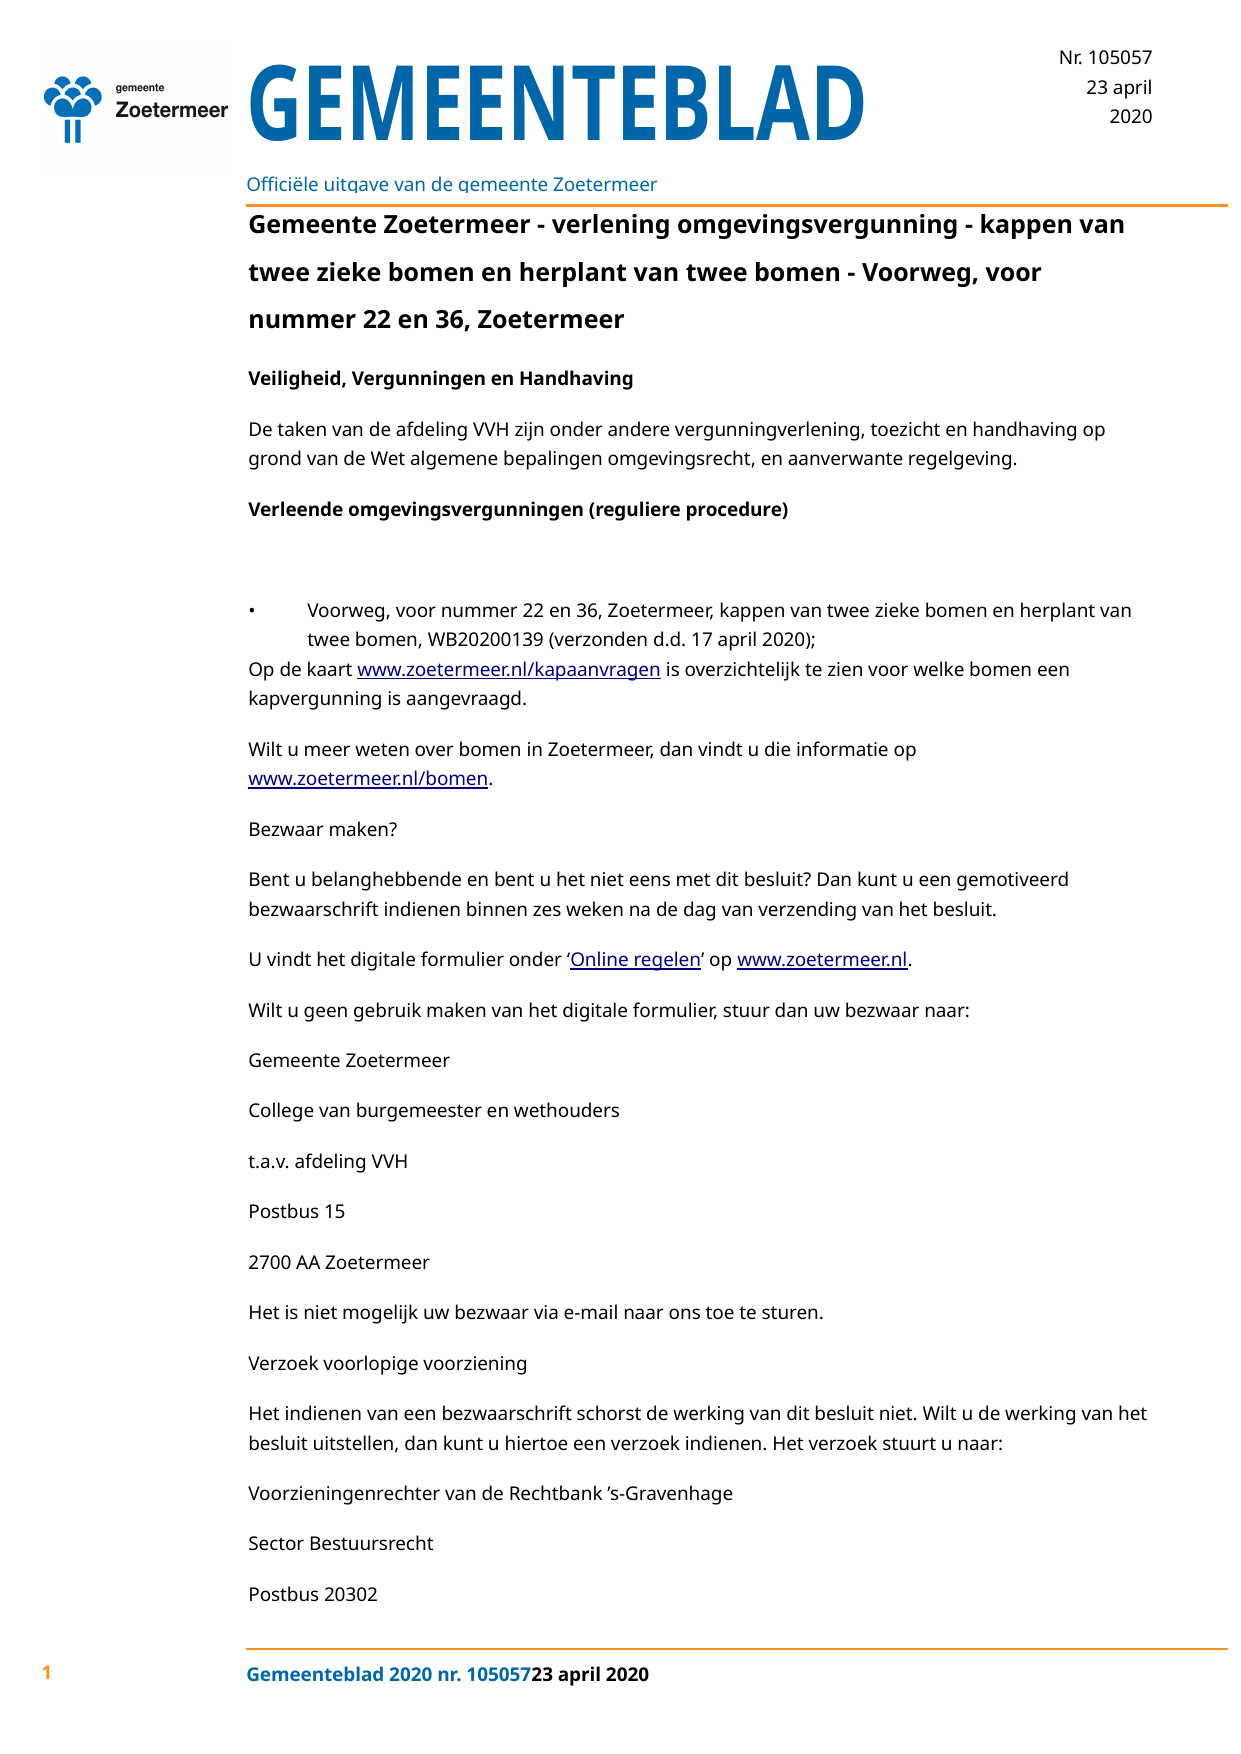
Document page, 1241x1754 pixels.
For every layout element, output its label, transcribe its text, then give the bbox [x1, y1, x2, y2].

text Sector Bestuursrecht [248, 1531, 1152, 1556]
text Veiligheid, Vergunningen en Handhaving [248, 366, 1152, 391]
text t.a.v. afdeling VVH [248, 1148, 1152, 1174]
text De taken van de afdeling VVH zijn onder andere vergunningverlening, toezicht en handhaving op grond van de Wet algemene bepalingen omgevingsrecht, en aanverwante regelgeving. [248, 416, 1152, 471]
text Het indienen van een bezwaarschrift schorst de werking van dit besluit niet. Wilt u de werking van het besluit uitstellen, dan kunt u hiertoe een verzoek indienen. Het verzoek stuurt u naar: [248, 1400, 1152, 1455]
text Op de kaart www.zoetermeer.nl/kapaanvragen is overzichtelijk te zien voor welke bomen een kapvergunning is aangevraagd. [248, 656, 1152, 711]
list Voorweg, voor nummer 22 en 36, Zoetermeer, kappen van twee zieke bomen en herplant van twee bomen, WB20200139 (verzonden d.d. 17 april 2020); [248, 597, 1152, 652]
text Gemeente Zoetermeer [248, 1047, 1152, 1073]
text Bent u belanghebbende en bent u het niet eens met dit besluit? Dan kunt u een gemotiveerd bezwaarschrift indienen binnen zes weken na de dag van verzending van het besluit. [248, 866, 1152, 922]
text Het is niet mogelijk uw bezwaar via e-mail naar ons toe te sturen. [248, 1299, 1152, 1325]
text U vindt het digitale formulier onder ‘Online regelen’ op www.zoetermeer.nl. [248, 946, 1152, 972]
text Gemeente Zoetermeer - verlening omgevingsvergunning - kappen van twee zieke bomen en herplant van twee bomen - Voorweg, voor nummer 22 en 36, Zoetermeer [248, 207, 1152, 336]
text Wilt u meer weten over bomen in Zoetermeer, dan vindt u die informatie op www.zoetermeer.nl/bomen. [248, 736, 1152, 791]
text College van burgemeester en wethouders [248, 1098, 1152, 1123]
text 2700 AA Zoetermeer [248, 1249, 1152, 1274]
text Wilt u geen gebruik maken van het digitale formulier, stuur dan uw bezwaar naar: [248, 997, 1152, 1022]
text Verleende omgevingsvergunningen (reguliere procedure) [248, 496, 1152, 522]
text Bezwaar maken? [248, 816, 1152, 842]
text Postbus 15 [248, 1198, 1152, 1224]
text Postbus 20302 [248, 1581, 1152, 1607]
text Verzoek voorlopige voorziening [248, 1350, 1152, 1375]
picture [41, 47, 231, 172]
text Voorzieningenrechter van de Rechtbank ’s-Gravenhage [248, 1480, 1152, 1506]
